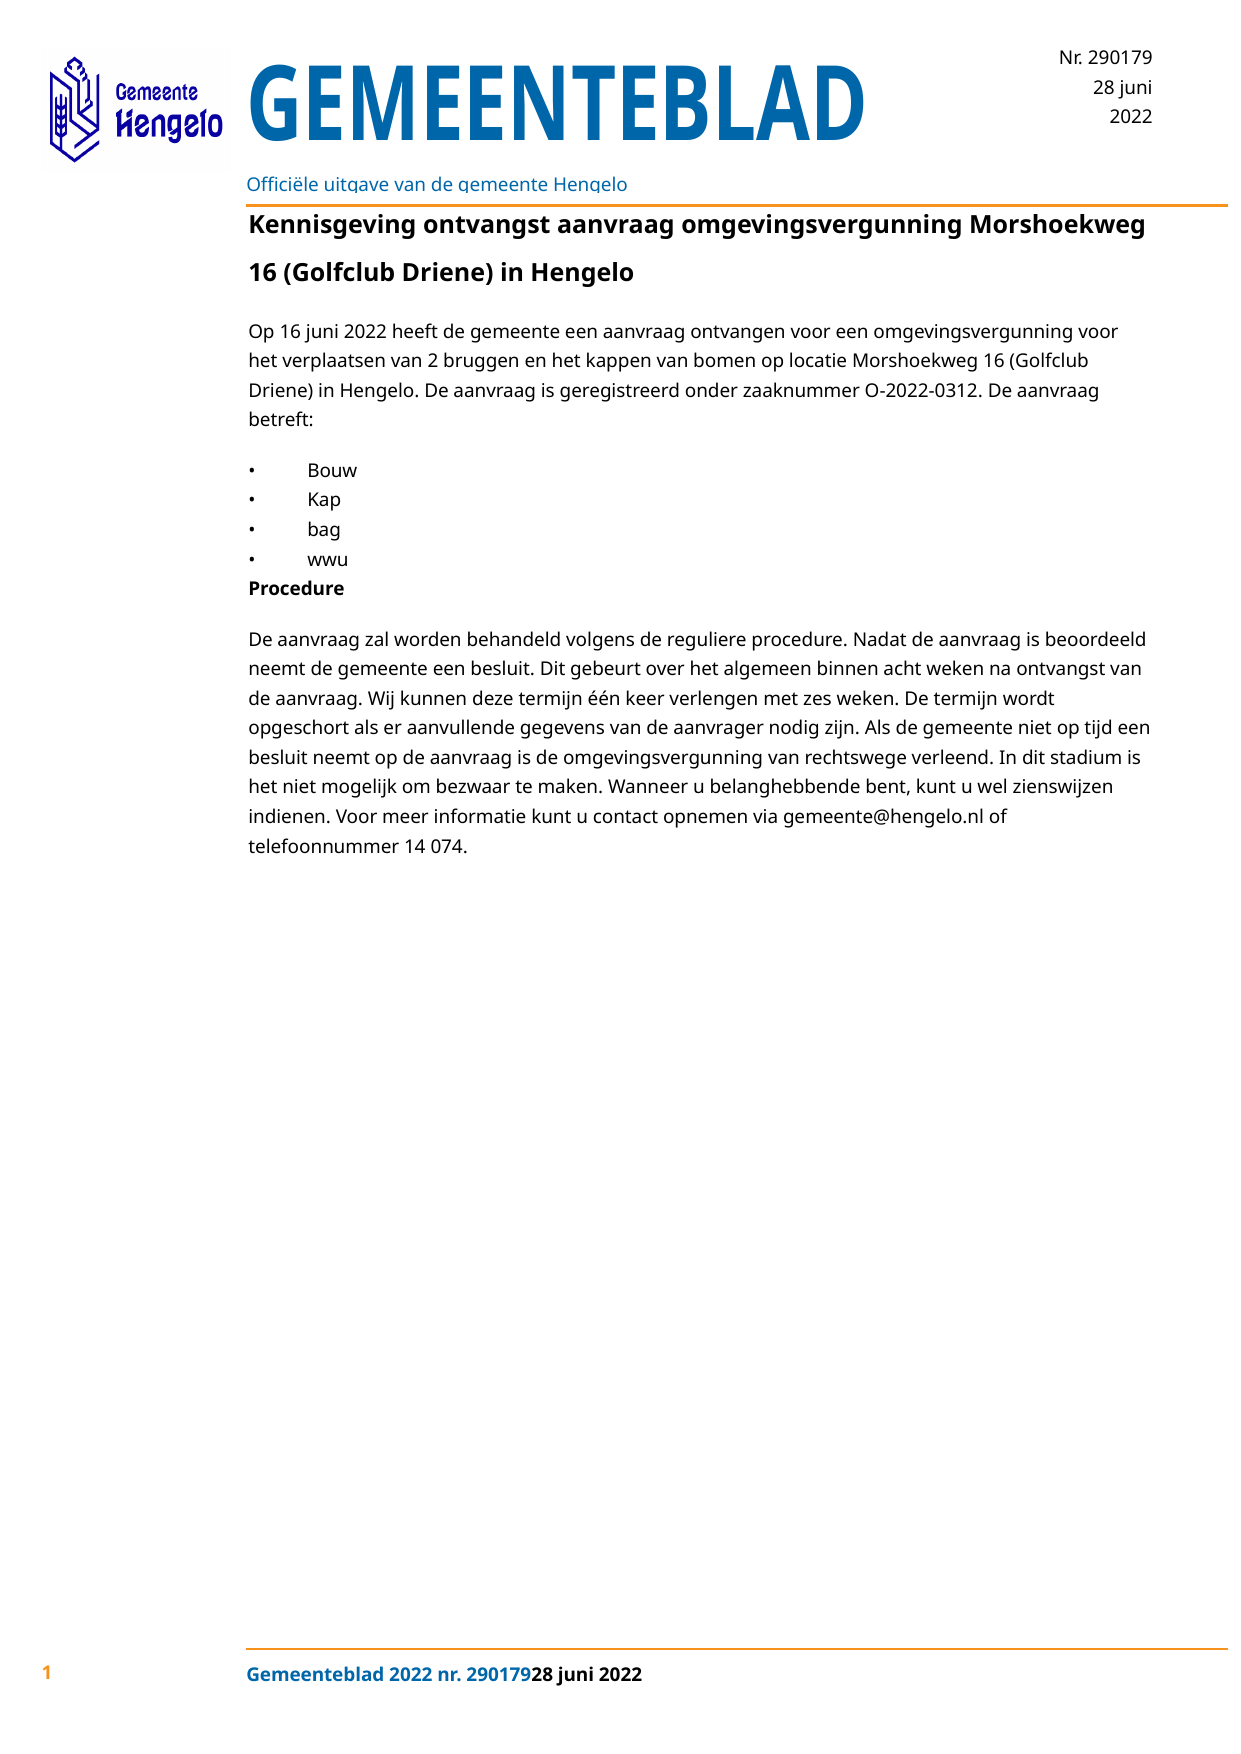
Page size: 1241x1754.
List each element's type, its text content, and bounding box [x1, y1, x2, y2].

text Kennisgeving ontvangst aanvraag omgevingsvergunning Morshoekweg 16 (Golfclub Driene) in Hengelo [248, 207, 1152, 288]
picture [41, 47, 231, 172]
list wwu [248, 546, 1152, 572]
text Op 16 juni 2022 heeft de gemeente een aanvraag ontvangen voor een omgevingsvergunning voor het verplaatsen van 2 bruggen en het kappen van bomen op locatie Morshoekweg 16 (Golfclub Driene) in Hengelo. De aanvraag is geregistreerd onder zaaknummer O-2022-0312. De aanvraag betreft: [248, 318, 1152, 432]
list Bouw [248, 457, 1152, 483]
text Procedure [248, 575, 1152, 601]
text De aanvraag zal worden behandeld volgens de reguliere procedure. Nadat de aanvraag is beoordeeld neemt de gemeente een besluit. Dit gebeurt over het algemeen binnen acht weken na ontvangst van de aanvraag. Wij kunnen deze termijn één keer verlengen met zes weken. De termijn wordt opgeschort als er aanvullende gegevens van de aanvrager nodig zijn. Als de gemeente niet op tijd een besluit neemt op de aanvraag is de omgevingsvergunning van rechtswege verleend. In dit stadium is het niet mogelijk om bezwaar te maken. Wanneer u belanghebbende bent, kunt u wel zienswijzen indienen. Voor meer informatie kunt u contact opnemen via gemeente@hengelo.nl of telefoonnummer 14 074. [248, 626, 1152, 859]
list Kap [248, 487, 1152, 512]
list bag [248, 516, 1152, 542]
